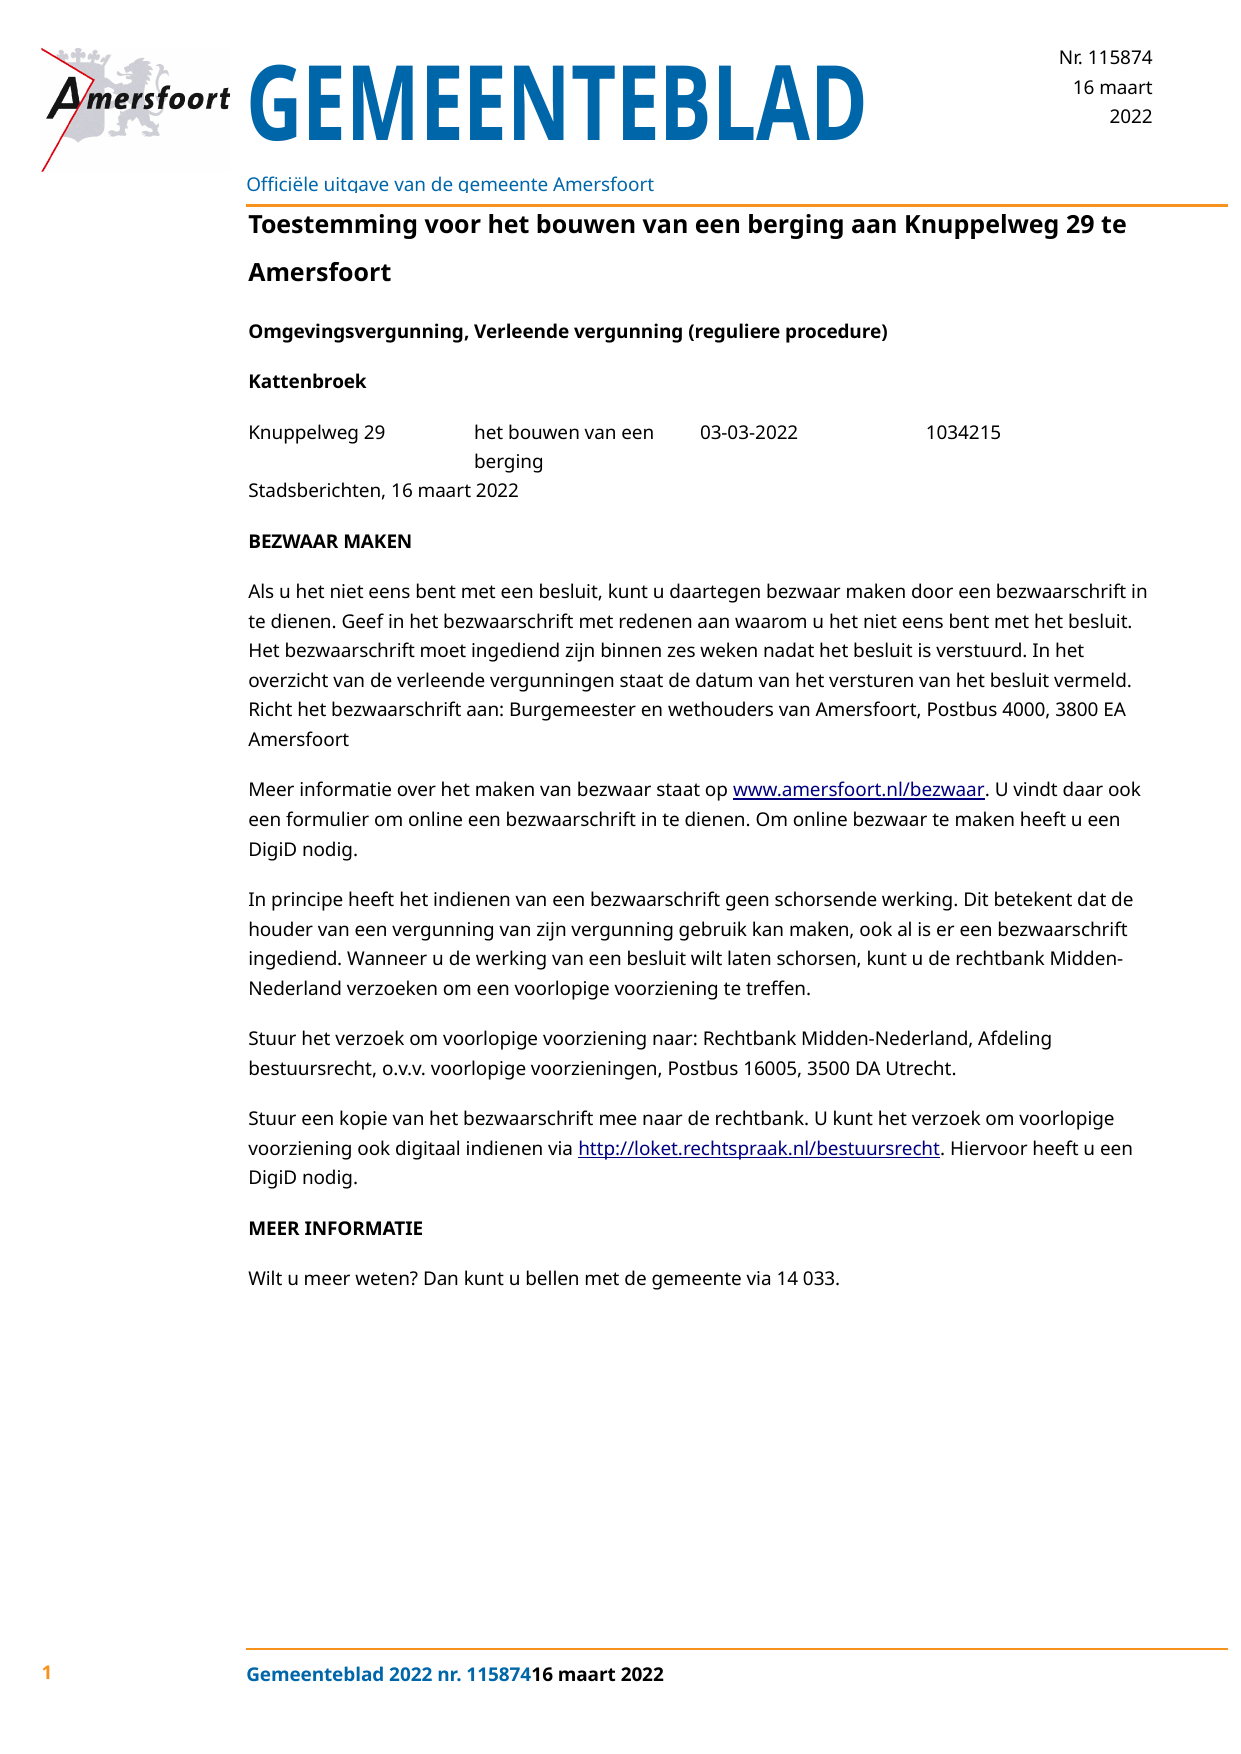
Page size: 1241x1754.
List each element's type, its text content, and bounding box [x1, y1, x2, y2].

text Toestemming voor het bouwen van een berging aan Knuppelweg 29 te Amersfoort [248, 207, 1152, 288]
text Omgevingsvergunning, Verleende vergunning (reguliere procedure) [248, 318, 1152, 344]
table_header het bouwen van een berging [474, 419, 700, 474]
table_header 1034215 [926, 419, 1152, 474]
text Als u het niet eens bent met een besluit, kunt u daartegen bezwaar maken door een bezwaarschrift in te dienen. Geef in het bezwaarschrift met redenen aan waarom u het niet eens bent met het besluit. Het bezwaarschrift moet ingediend zijn binnen zes weken nadat het besluit is verstuurd. In het overzicht van de verleende vergunningen staat de datum van het versturen van het besluit vermeld. Richt het bezwaarschrift aan: Burgemeester en wethouders van Amersfoort, Postbus 4000, 3800 EA Amersfoort [248, 578, 1152, 752]
table_header Knuppelweg 29 [248, 419, 474, 474]
text Meer informatie over het maken van bezwaar staat op www.amersfoort.nl/bezwaar. U vindt daar ook een formulier om online een bezwaarschrift in te dienen. Om online bezwaar te maken heeft u een DigiD nodig. [248, 777, 1152, 861]
text Wilt u meer weten? Dan kunt u bellen met de gemeente via 14 033. [248, 1265, 1152, 1291]
text BEZWAAR MAKEN [248, 528, 1152, 553]
text Stadsberichten, 16 maart 2022 [248, 477, 1152, 503]
picture [41, 47, 231, 172]
text MEER INFORMATIE [248, 1215, 1152, 1241]
table_header 03-03-2022 [700, 419, 926, 474]
text Stuur het verzoek om voorlopige voorziening naar: Rechtbank Midden-Nederland, Afdeling bestuursrecht, o.v.v. voorlopige voorzieningen, Postbus 16005, 3500 DA Utrecht. [248, 1025, 1152, 1081]
text In principe heeft het indienen van een bezwaarschrift geen schorsende werking. Dit betekent dat de houder van een vergunning van zijn vergunning gebruik kan maken, ook al is er een bezwaarschrift ingediend. Wanneer u de werking van een besluit wilt laten schorsen, kunt u de rechtbank Midden-Nederland verzoeken om een voorlopige voorziening te treffen. [248, 886, 1152, 1001]
text Kattenbroek [248, 368, 1152, 394]
text Stuur een kopie van het bezwaarschrift mee naar de rechtbank. U kunt het verzoek om voorlopige voorziening ook digitaal indienen via http://loket.rechtspraak.nl/bestuursrecht. Hiervoor heeft u een DigiD nodig. [248, 1105, 1152, 1190]
